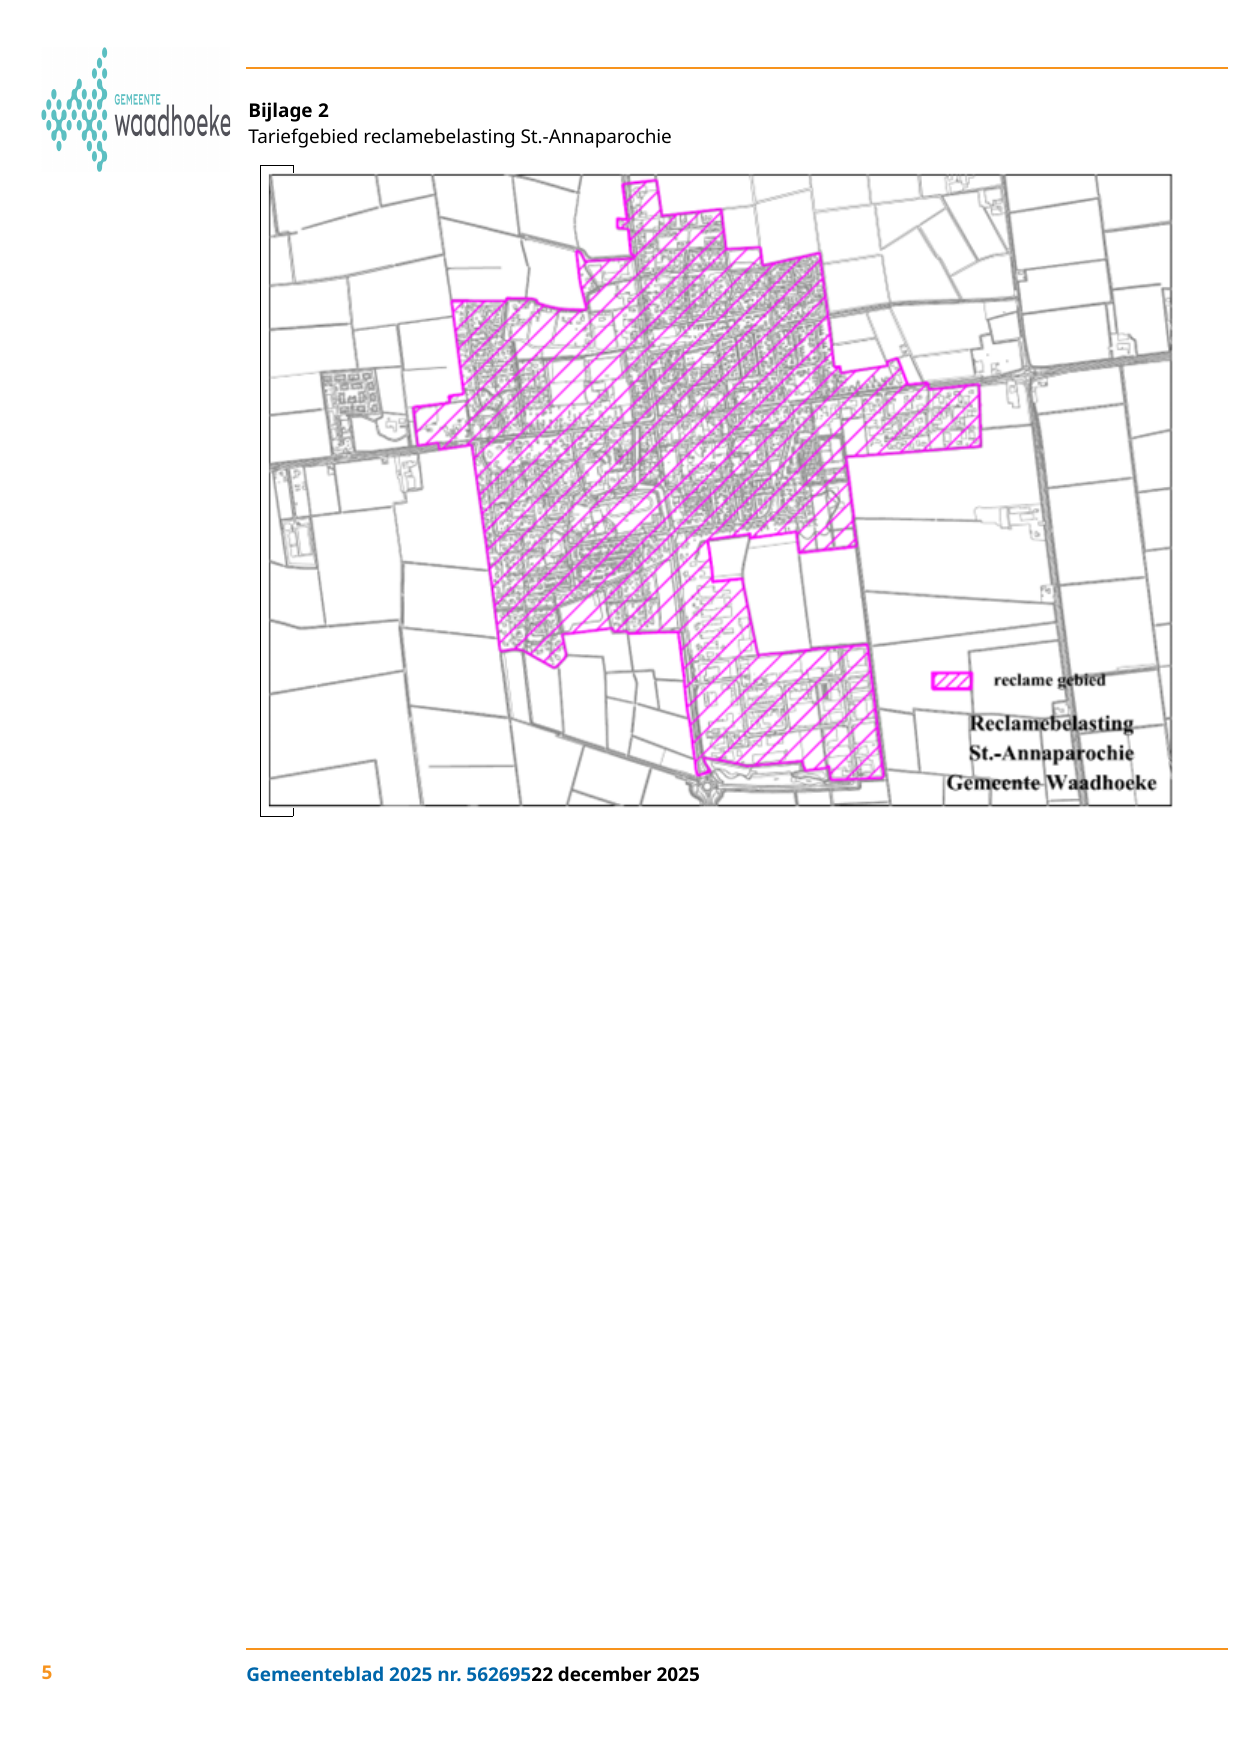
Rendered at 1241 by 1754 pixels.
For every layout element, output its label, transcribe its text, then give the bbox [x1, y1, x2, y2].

picture [41, 47, 231, 172]
text Tariefgebied reclamebelasting St.-Annaparochie [248, 123, 1152, 149]
picture [268, 173, 1173, 808]
text Bijlage 2 [248, 95, 1152, 123]
